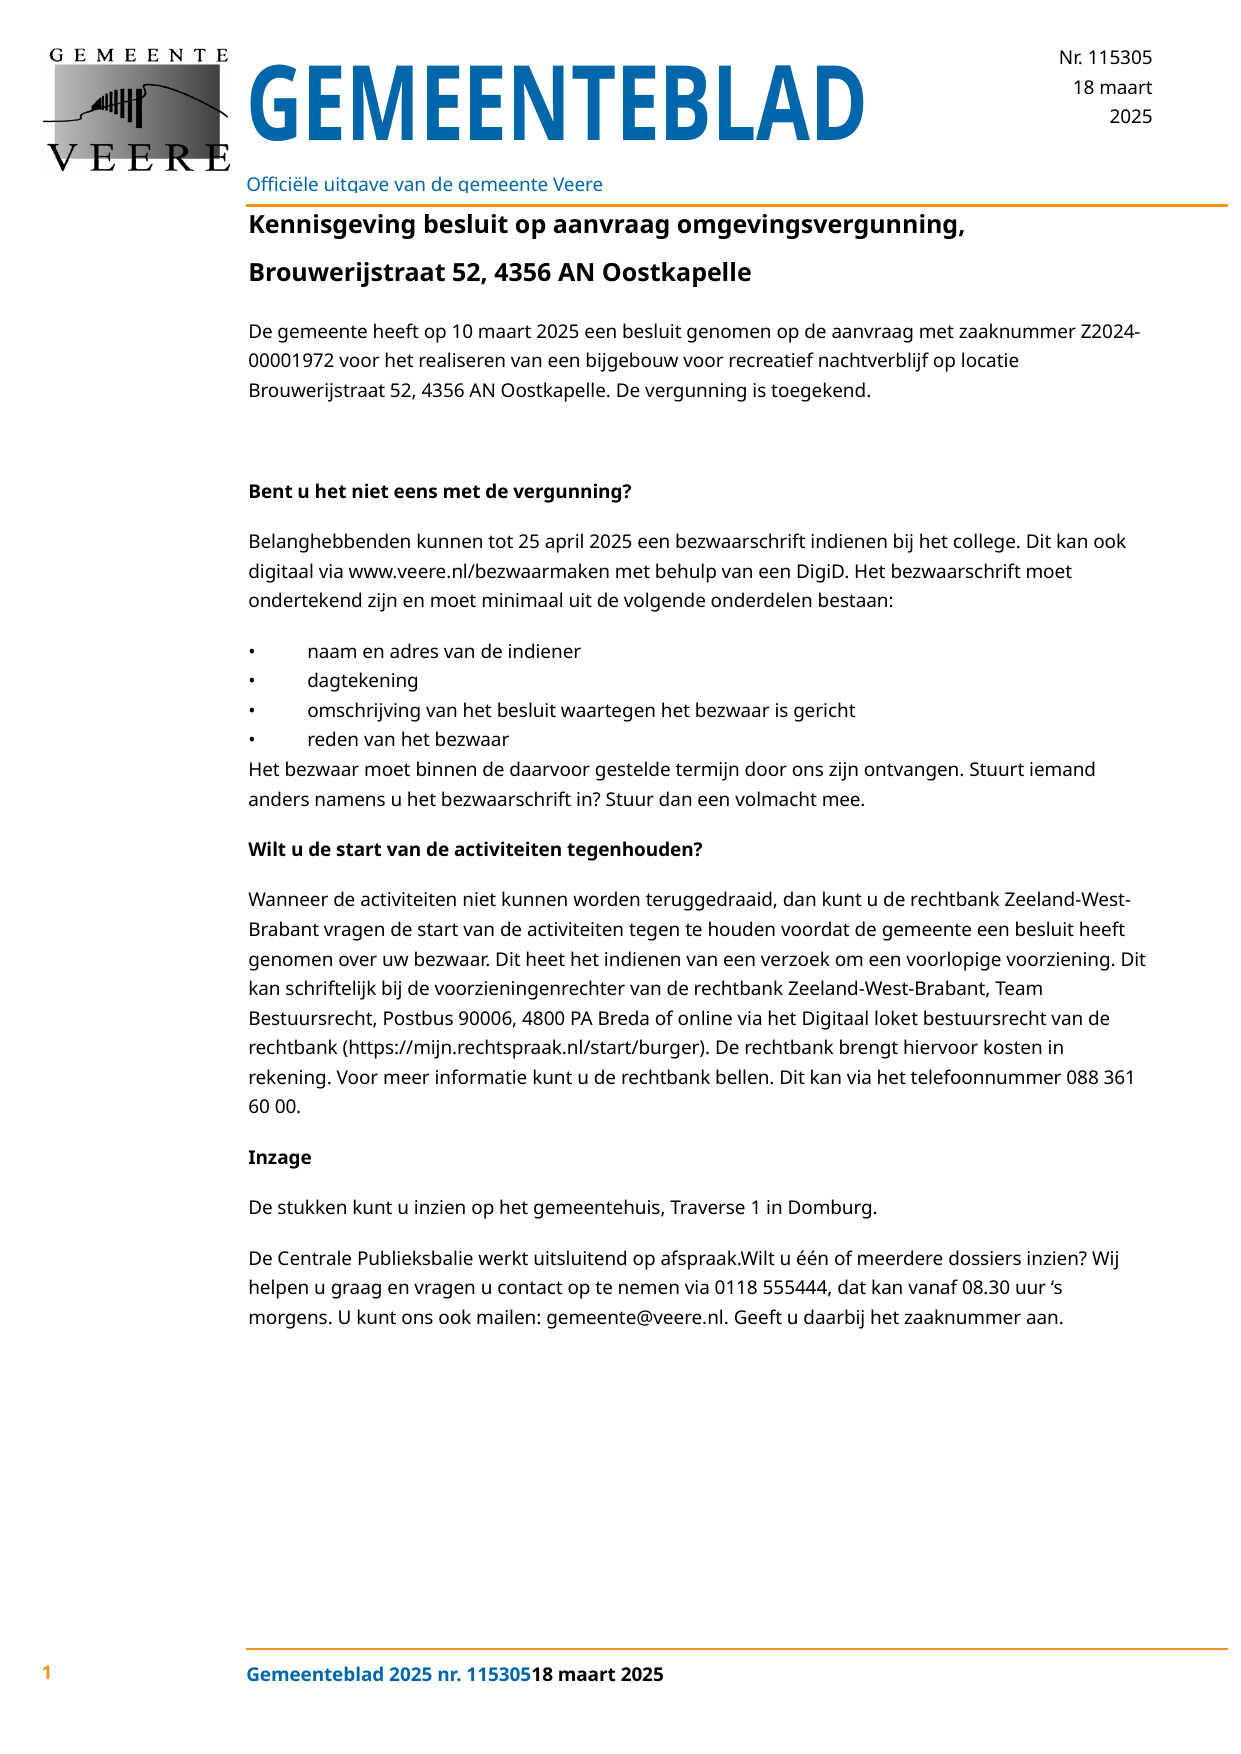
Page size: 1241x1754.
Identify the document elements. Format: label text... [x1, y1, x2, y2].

text Wilt u de start van de activiteiten tegenhouden? [248, 836, 1152, 862]
text De gemeente heeft op 10 maart 2025 een besluit genomen op de aanvraag met zaaknummer Z2024-00001972 voor het realiseren van een bijgebouw voor recreatief nachtverblijf op locatie Brouwerijstraat 52, 4356 AN Oostkapelle. De vergunning is toegekend. [248, 318, 1152, 403]
list naam en adres van de indiener [248, 638, 1152, 664]
list omschrijving van het besluit waartegen het bezwaar is gericht [248, 697, 1152, 723]
text Het bezwaar moet binnen de daarvoor gestelde termijn door ons zijn ontvangen. Stuurt iemand anders namens u het bezwaarschrift in? Stuur dan een volmacht mee. [248, 756, 1152, 812]
text Wanneer de activiteiten niet kunnen worden teruggedraaid, dan kunt u de rechtbank Zeeland-West-Brabant vragen de start van de activiteiten tegen te houden voordat de gemeente een besluit heeft genomen over uw bezwaar. Dit heet het indienen van een verzoek om een voorlopige voorziening. Dit kan schriftelijk bij de voorzieningenrechter van de rechtbank Zeeland-West-Brabant, Team Bestuursrecht, Postbus 90006, 4800 PA Breda of online via het Digitaal loket bestuursrecht van de rechtbank (https://mijn.rechtspraak.nl/start/burger). De rechtbank brengt hiervoor kosten in rekening. Voor meer informatie kunt u de rechtbank bellen. Dit kan via het telefoonnummer 088 361 60 00. [248, 887, 1152, 1119]
text Bent u het niet eens met de vergunning? [248, 478, 1152, 504]
list reden van het bezwaar [248, 727, 1152, 752]
text Kennisgeving besluit op aanvraag omgevingsvergunning, Brouwerijstraat 52, 4356 AN Oostkapelle [248, 207, 1152, 288]
list dagtekening [248, 667, 1152, 693]
picture [41, 47, 231, 172]
text Belanghebbenden kunnen tot 25 april 2025 een bezwaarschrift indienen bij het college. Dit kan ook digitaal via www.veere.nl/bezwaarmaken met behulp van een DigiD. Het bezwaarschrift moet ondertekend zijn en moet minimaal uit de volgende onderdelen bestaan: [248, 528, 1152, 613]
text De stukken kunt u inzien op het gemeentehuis, Traverse 1 in Domburg. [248, 1194, 1152, 1220]
text De Centrale Publieksbalie werkt uitsluitend op afspraak.Wilt u één of meerdere dossiers inzien? Wij helpen u graag en vragen u contact op te nemen via 0118 555444, dat kan vanaf 08.30 uur ‘s morgens. U kunt ons ook mailen: gemeente@veere.nl. Geeft u daarbij het zaaknummer aan. [248, 1245, 1152, 1330]
text Inzage [248, 1144, 1152, 1170]
